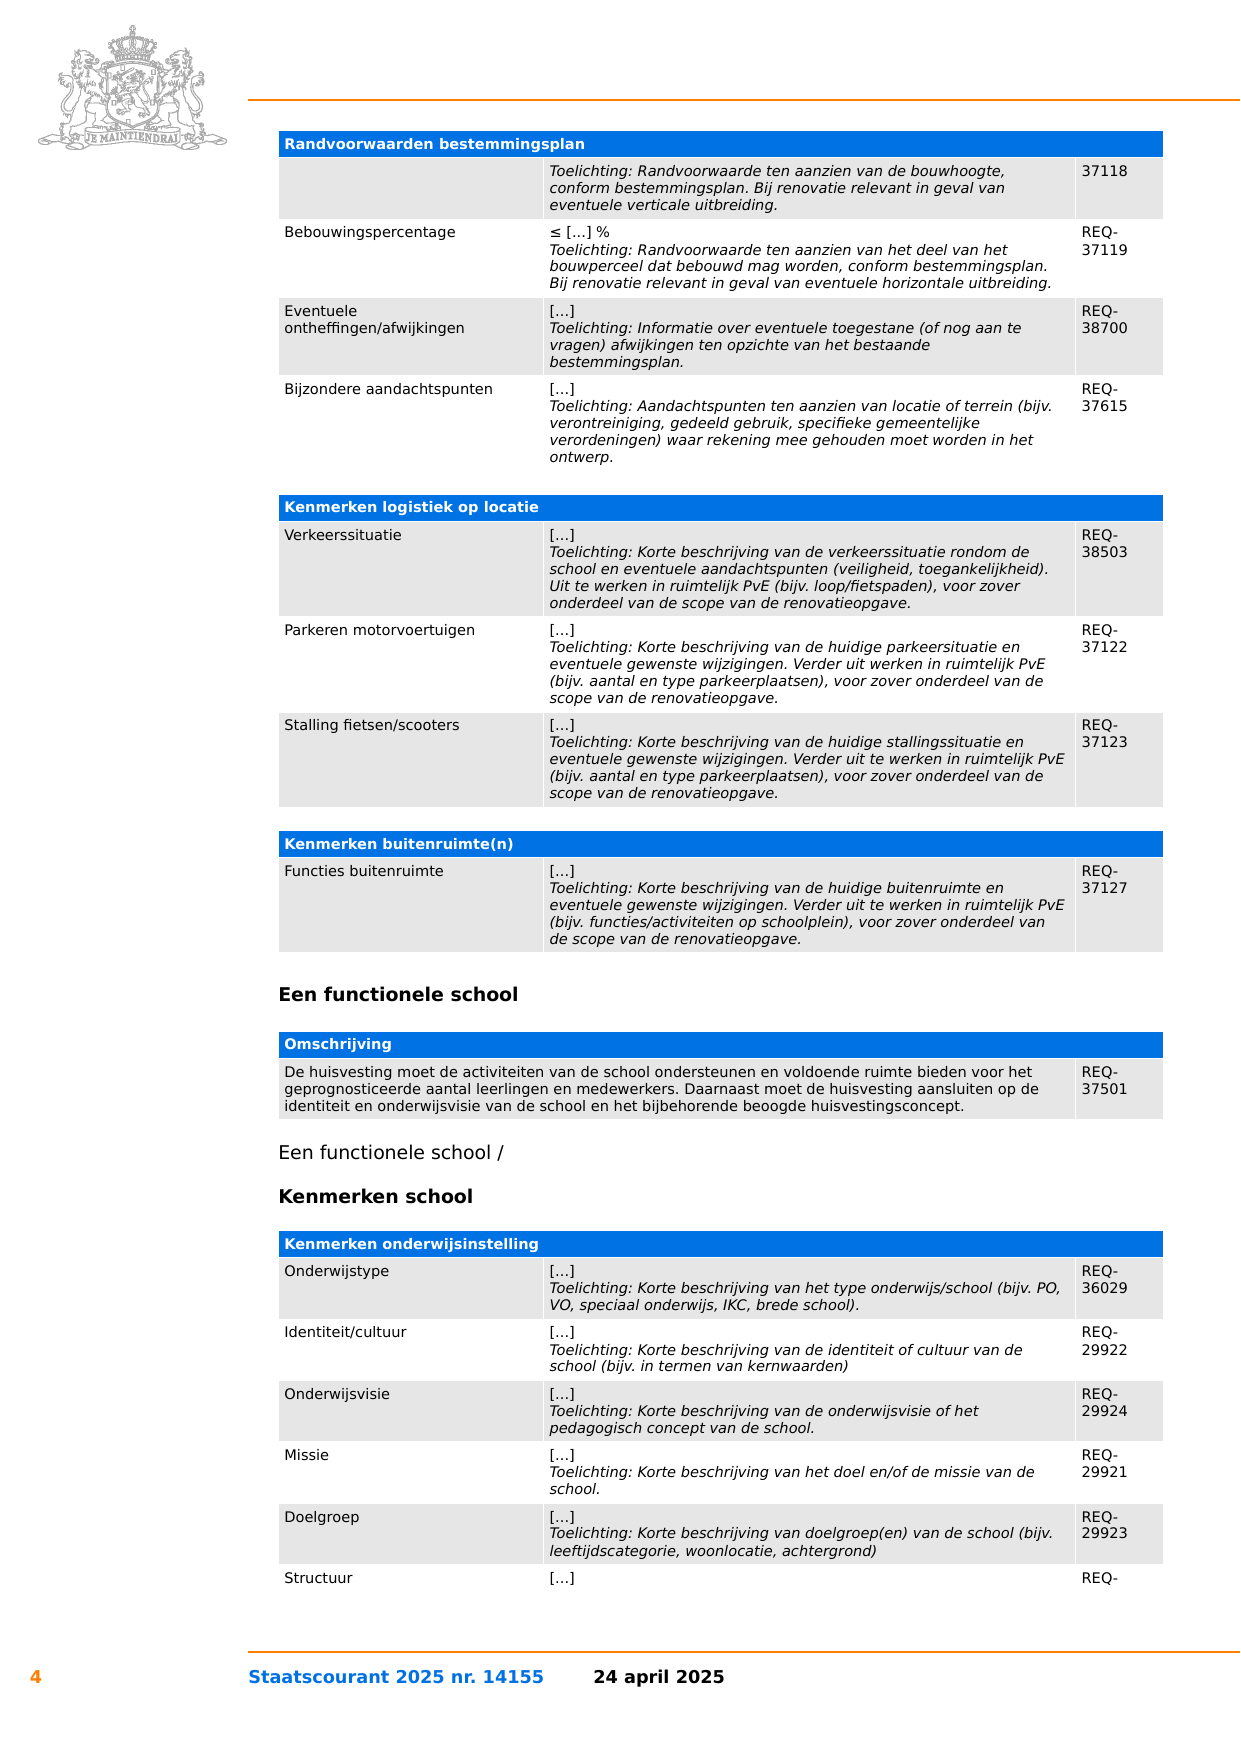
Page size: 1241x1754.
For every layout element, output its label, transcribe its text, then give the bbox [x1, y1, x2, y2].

picture [38, 25, 227, 150]
subtitle Een functionele school / [278, 1142, 1163, 1164]
table_cell 37118 [1076, 158, 1163, 219]
table_cell [...] Toelichting: Korte beschrijving van de verkeerssituatie rondom de school en eventuele aandachtspunten (veiligheid, toegankelijkheid). Uit te werken in ruimtelijk PvE (bijv. loop/fietspaden), voor zover onderdeel van de scope van de renovatieopgave. [544, 522, 1075, 616]
table_cell [...] Toelichting: Korte beschrijving van de onderwijsvisie of het pedagogisch concept van de school. [544, 1381, 1075, 1441]
table_cell REQ-38700 [1076, 298, 1163, 375]
table_cell Missie [279, 1443, 543, 1503]
table_cell Identiteit/cultuur [279, 1320, 543, 1380]
table_cell Doelgroep [279, 1504, 543, 1564]
table_cell REQ-36029 [1076, 1258, 1163, 1319]
table_cell [...] Toelichting: Aandachtspunten ten aanzien van locatie of terrein (bijv. verontreiniging, gedeeld gebruik, specifieke gemeentelijke verordeningen) waar rekening mee gehouden moet worden in het ontwerp. [544, 376, 1075, 471]
table_cell REQ-37501 [1076, 1059, 1163, 1119]
table_cell Parkeren motorvoertuigen [279, 617, 543, 712]
table_cell REQ-38503 [1076, 522, 1163, 616]
table_cell REQ-29921 [1076, 1443, 1163, 1503]
table_cell Onderwijsvisie [279, 1381, 543, 1441]
table_cell REQ-37123 [1076, 713, 1163, 807]
table_cell ≤ [...] % Toelichting: Randvoorwaarde ten aanzien van het deel van het bouwperceel dat bebouwd mag worden, conform bestemmingsplan. Bij renovatie relevant in geval van eventuele horizontale uitbreiding. [544, 220, 1075, 297]
table_header Kenmerken buitenruimte(n) [279, 831, 1163, 857]
table_cell [279, 158, 543, 219]
subtitle Een functionele school [278, 983, 1163, 1006]
table_header Kenmerken onderwijsinstelling [279, 1231, 1163, 1257]
table_cell [...] Toelichting: Korte beschrijving van het doel en/of de missie van de school. [544, 1443, 1075, 1503]
subtitle Kenmerken school [278, 1186, 1163, 1208]
table_cell [...] Toelichting: Korte beschrijving van doelgroep(en) van de school (bijv. leeftijdscategorie, woonlocatie, achtergrond) [544, 1504, 1075, 1564]
table_cell Bijzondere aandachtspunten [279, 376, 543, 471]
table_cell Onderwijstype [279, 1258, 543, 1319]
table_cell [...] Toelichting: Korte beschrijving van de huidige stallingssituatie en eventuele gewenste wijzigingen. Verder uit te werken in ruimtelijk PvE (bijv. aantal en type parkeerplaatsen), voor zover onderdeel van de scope van de renovatieopgave. [544, 713, 1075, 807]
table_header Omschrijving [279, 1032, 1163, 1058]
table_cell Eventuele ontheffingen/afwijkingen [279, 298, 543, 375]
table_cell REQ-29923 [1076, 1504, 1163, 1564]
table_cell REQ-37615 [1076, 376, 1163, 471]
table_cell De huisvesting moet de activiteiten van de school ondersteunen en voldoende ruimte bieden voor het geprognosticeerde aantal leerlingen en medewerkers. Daarnaast moet de huisvesting aansluiten op de identiteit en onderwijsvisie van de school en het bijbehorende beoogde huisvestingsconcept. [279, 1059, 1075, 1119]
table_cell [...] Toelichting: Korte beschrijving van de huidige parkeersituatie en eventuele gewenste wijzigingen. Verder uit werken in ruimtelijk PvE (bijv. aantal en type parkeerplaatsen), voor zover onderdeel van de scope van de renovatieopgave. [544, 617, 1075, 712]
table_cell Toelichting: Randvoorwaarde ten aanzien van de bouwhoogte, conform bestemmingsplan. Bij renovatie relevant in geval van eventuele verticale uitbreiding. [544, 158, 1075, 219]
table_cell [...] Toelichting: Korte beschrijving van de identiteit of cultuur van de school (bijv. in termen van kernwaarden) [544, 1320, 1075, 1380]
table_cell [...] Toelichting: Informatie over eventuele toegestane (of nog aan te vragen) afwijkingen ten opzichte van het bestaande bestemmingsplan. [544, 298, 1075, 375]
table_header Randvoorwaarden bestemmingsplan [279, 131, 1163, 157]
table_cell Functies buitenruimte [279, 858, 543, 952]
table_cell [...] Toelichting: Korte beschrijving van het type onderwijs/school (bijv. PO, VO, speciaal onderwijs, IKC, brede school). [544, 1258, 1075, 1319]
table_cell REQ-37119 [1076, 220, 1163, 297]
table_header Kenmerken logistiek op locatie [279, 495, 1163, 521]
table_cell [...] [544, 1565, 1075, 1591]
table_cell Stalling fietsen/scooters [279, 713, 543, 807]
table_cell Verkeerssituatie [279, 522, 543, 616]
table_cell Bebouwingspercentage [279, 220, 543, 297]
table_cell REQ-29922 [1076, 1320, 1163, 1380]
table_cell Structuur [279, 1565, 543, 1591]
table_cell REQ-29924 [1076, 1381, 1163, 1441]
table_cell [...] Toelichting: Korte beschrijving van de huidige buitenruimte en eventuele gewenste wijzigingen. Verder uit te werken in ruimtelijk PvE (bijv. functies/activiteiten op schoolplein), voor zover onderdeel van de scope van de renovatieopgave. [544, 858, 1075, 952]
table_cell REQ-37122 [1076, 617, 1163, 712]
table_cell REQ-37127 [1076, 858, 1163, 952]
table_cell REQ- [1076, 1565, 1163, 1591]
